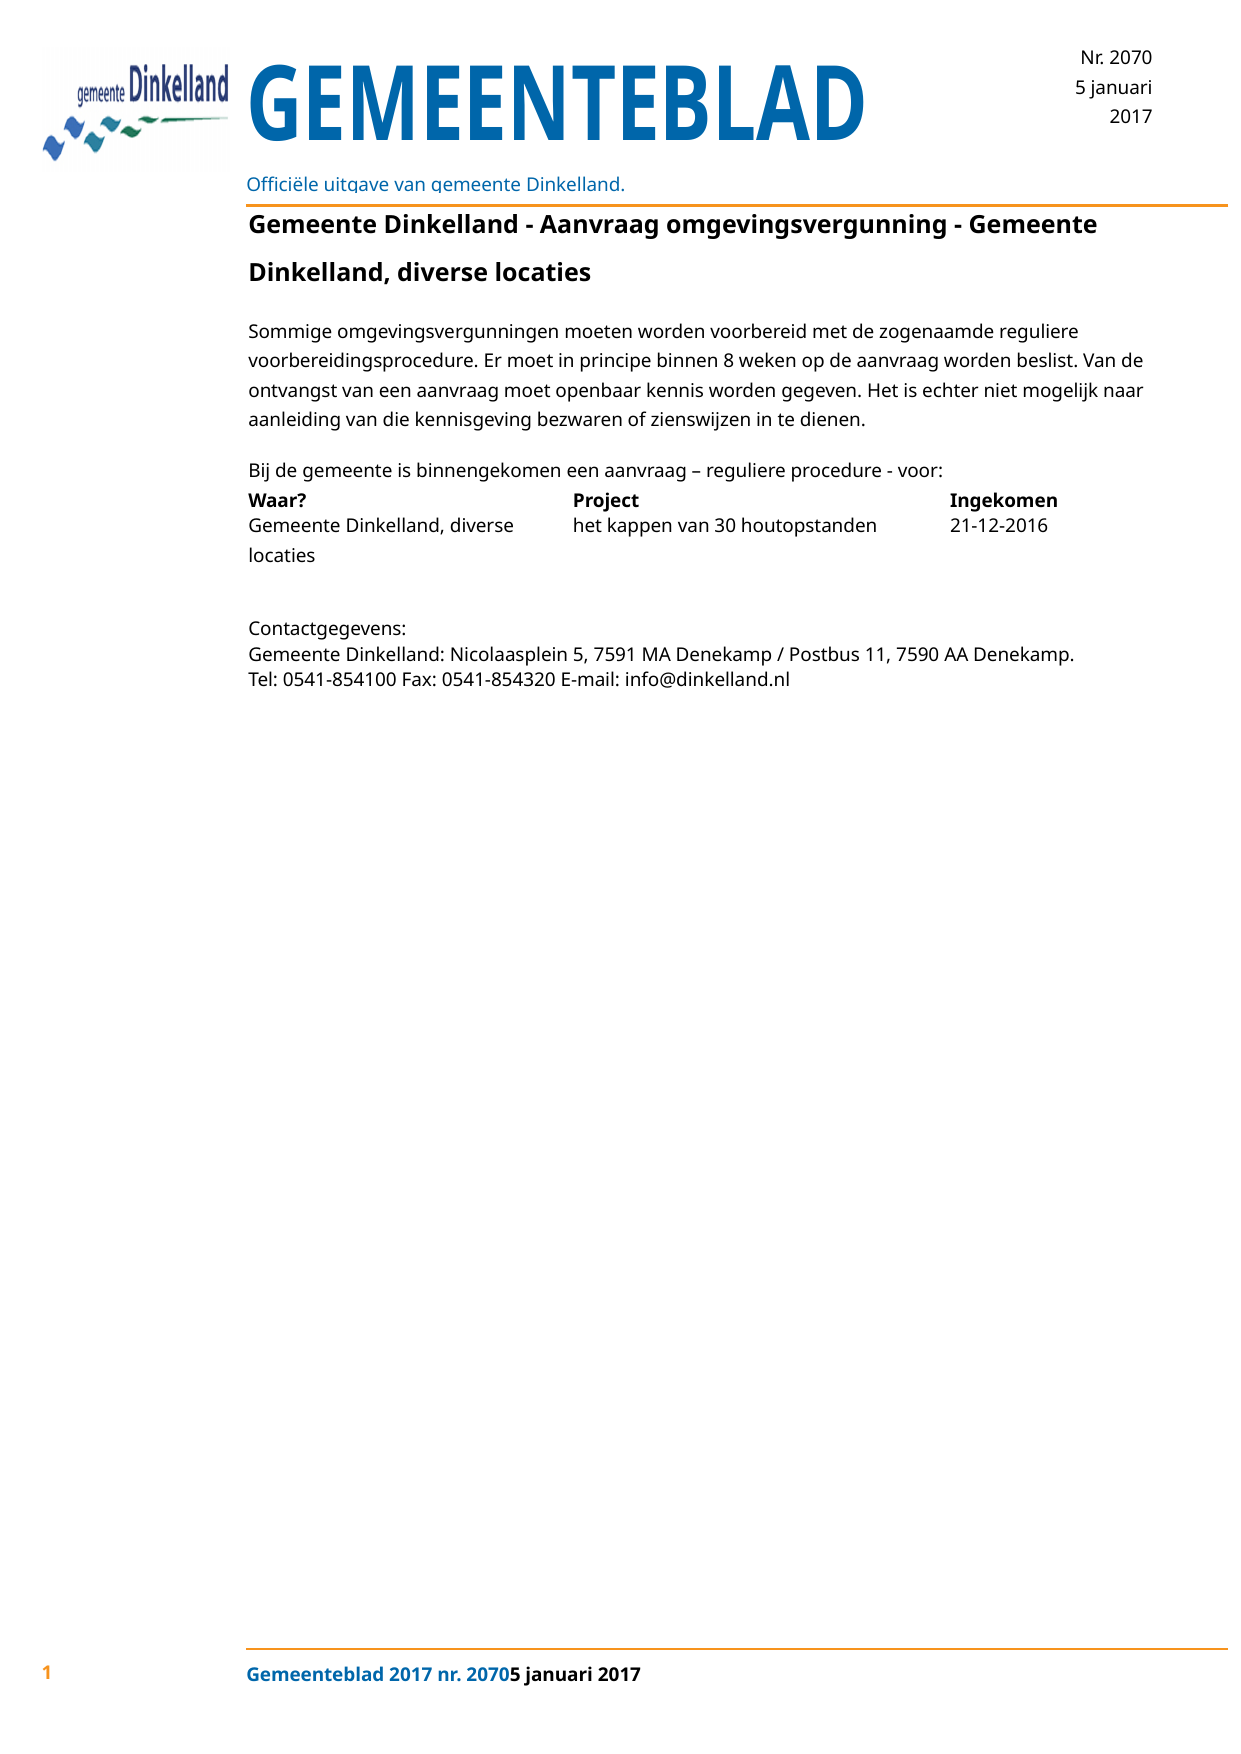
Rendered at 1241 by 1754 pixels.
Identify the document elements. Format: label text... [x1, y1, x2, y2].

text Sommige omgevingsvergunningen moeten worden voorbereid met de zogenaamde reguliere voorbereidingsprocedure. Er moet in principe binnen 8 weken op de aanvraag worden beslist. Van de ontvangst van een aanvraag moet openbaar kennis worden gegeven. Het is echter niet mogelijk naar aanleiding van die kennisgeving bezwaren of zienswijzen in te dienen. [248, 318, 1152, 432]
table_cell Gemeente Dinkelland, diverse locaties [248, 513, 573, 568]
table_header Project [573, 487, 950, 512]
table_header Ingekomen [950, 487, 1152, 512]
table_cell 21-12-2016 [950, 513, 1152, 568]
text Gemeente Dinkelland: Nicolaasplein 5, 7591 MA Denekamp / Postbus 11, 7590 AA Denekamp. [248, 641, 1152, 666]
table_cell het kappen van 30 houtopstanden [573, 513, 950, 568]
text Contactgegevens: [248, 615, 1152, 641]
table_header Waar? [248, 487, 573, 512]
picture [41, 47, 231, 172]
text Gemeente Dinkelland - Aanvraag omgevingsvergunning - Gemeente Dinkelland, diverse locaties [248, 207, 1152, 288]
text Bij de gemeente is binnengekomen een aanvraag – reguliere procedure - voor: [248, 457, 1152, 483]
text Tel: 0541-854100 Fax: 0541-854320 E-mail: info@dinkelland.nl [248, 666, 1152, 692]
